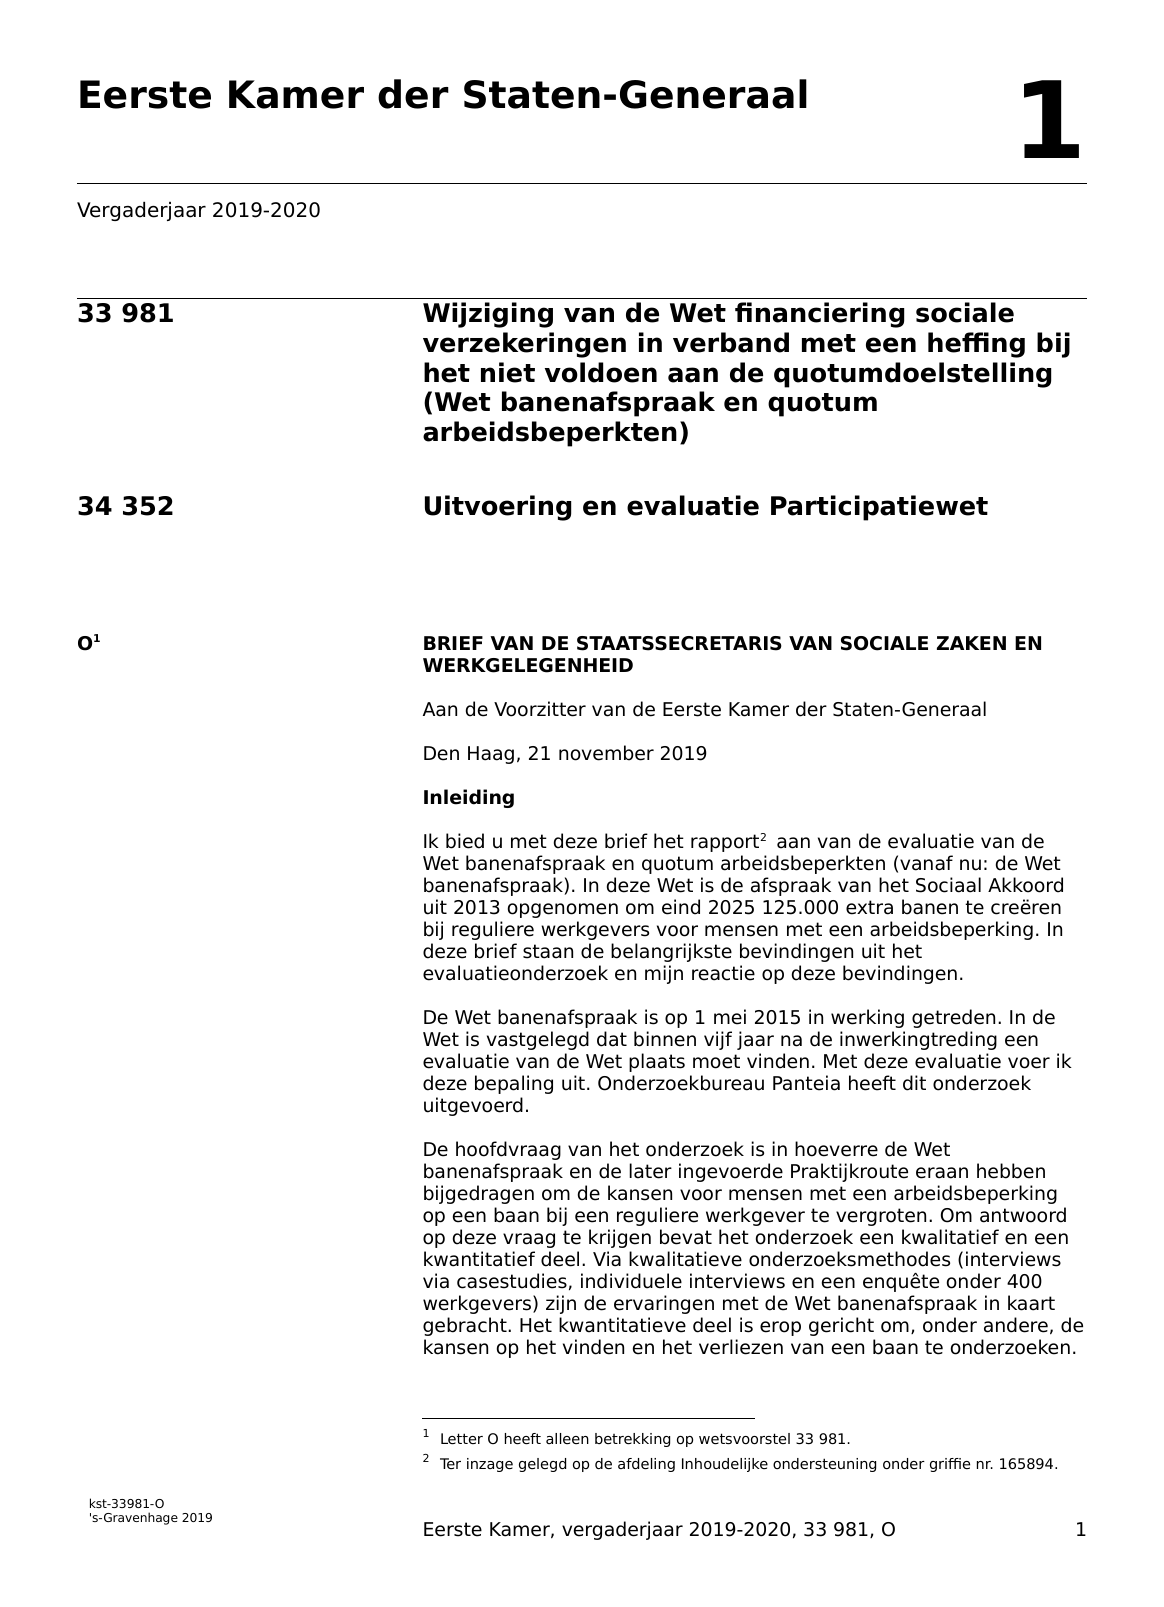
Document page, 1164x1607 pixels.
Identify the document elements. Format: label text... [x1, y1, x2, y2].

text De hoofdvraag van het onderzoek is in hoeverre de Wet banenafspraak en de later ingevoerde Praktijkroute eraan hebben bijgedragen om de kansen voor mensen met een arbeidsbeperking op een baan bij een reguliere werkgever te vergroten. Om antwoord op deze vraag te krijgen bevat het onderzoek een kwalitatief en een kwantitatief deel. Via kwalitatieve onderzoeksmethodes (interviews via casestudies, individuele interviews en een enquête onder 400 werkgevers) zijn de ervaringen met de Wet banenafspraak in kaart gebracht. Het kwantitatieve deel is erop gericht om, onder andere, de kansen op het vinden en het verliezen van een baan te onderzoeken. [422, 1139, 1087, 1359]
text Ter inzage gelegd op de afdeling Inhoudelijke ondersteuning onder griffie nr. 165894. [422, 1452, 1087, 1474]
subtitle 33 981 Wijziging van de Wet financiering sociale verzekeringen in verband met een heffing bij het niet voldoen aan de quotumdoelstelling (Wet banenafspraak en quotum arbeidsbeperkten) [77, 299, 1087, 447]
text Letter O heeft alleen betrekking op wetsvoorstel 33 981. [422, 1427, 1087, 1449]
subtitle Inleiding [422, 787, 1087, 809]
subtitle O BRIEF VAN DE STAATSSECRETARIS VAN SOCIALE ZAKEN EN WERKGELEGENHEID [77, 632, 1087, 676]
table_header Eerste Kamer der Staten-Generaal [77, 59, 886, 183]
text Aan de Voorzitter van de Eerste Kamer der Staten-Generaal [422, 699, 1087, 721]
subtitle 34 352 Uitvoering en evaluatie Participatiewet [77, 492, 1087, 521]
text 's-Gravenhage 2019 [88, 1511, 323, 1525]
table_header 1 [886, 59, 1087, 183]
text kst-33981-O [88, 1497, 323, 1511]
text Den Haag, 21 november 2019 [422, 743, 1087, 765]
table_cell Vergaderjaar 2019-2020 [77, 184, 1087, 298]
text Ik bied u met deze brief het rapport aan van de evaluatie van de Wet banenafspraak en quotum arbeidsbeperkten (vanaf nu: de Wet banenafspraak). In deze Wet is de afspraak van het Sociaal Akkoord uit 2013 opgenomen om eind 2025 125.000 extra banen te creëren bij reguliere werkgevers voor mensen met een arbeidsbeperking. In deze brief staan de belangrijkste bevindingen uit het evaluatieonderzoek en mijn reactie op deze bevindingen. [422, 831, 1087, 985]
text De Wet banenafspraak is op 1 mei 2015 in werking getreden. In de Wet is vastgelegd dat binnen vijf jaar na de inwerkingtreding een evaluatie van de Wet plaats moet vinden. Met deze evaluatie voer ik deze bepaling uit. Onderzoekbureau Panteia heeft dit onderzoek uitgevoerd. [422, 1007, 1087, 1117]
